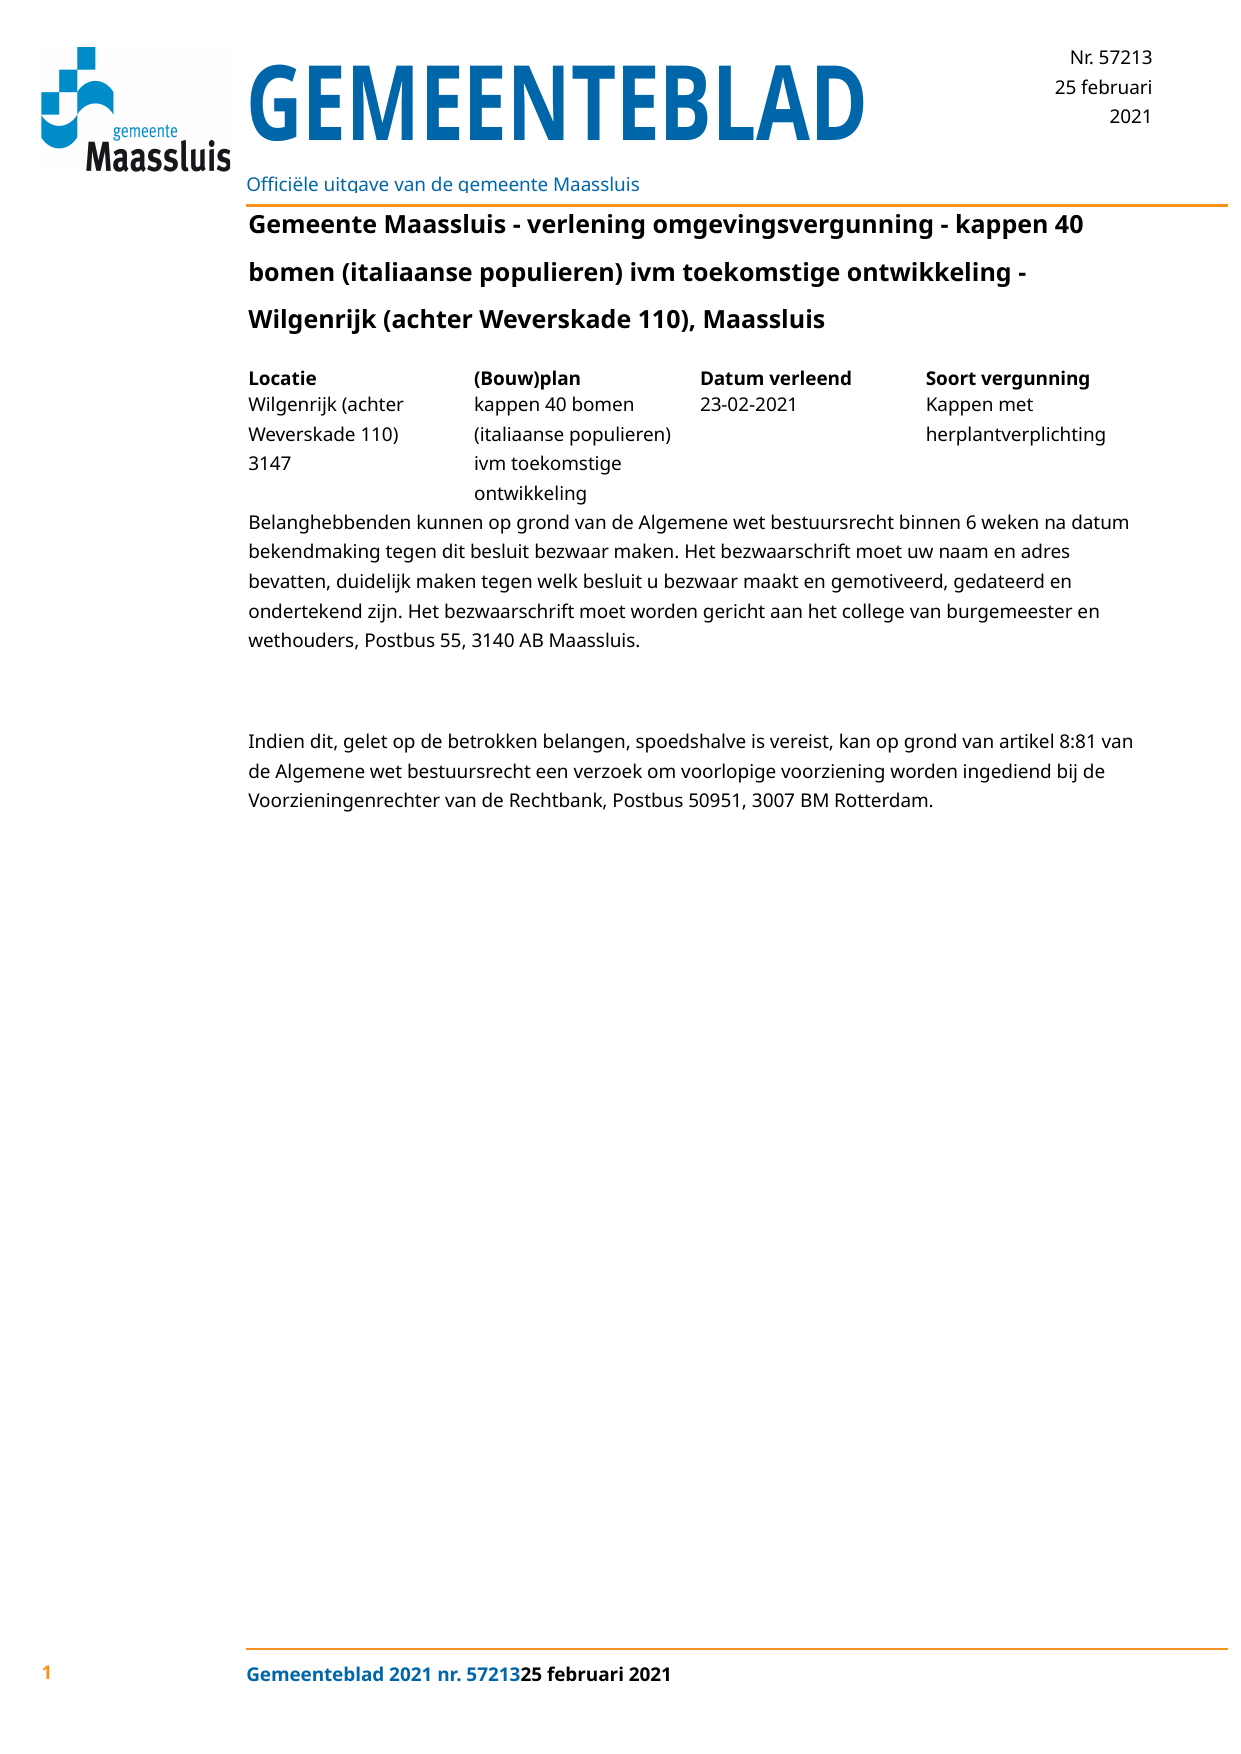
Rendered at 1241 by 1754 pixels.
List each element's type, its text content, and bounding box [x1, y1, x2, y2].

table_cell kappen 40 bomen (italiaanse populieren) ivm toekomstige ontwikkeling [474, 391, 700, 506]
table_header Datum verleend [700, 366, 926, 391]
table_cell 23-02-2021 [700, 391, 926, 506]
table_cell Wilgenrijk (achter Weverskade 110) 3147 [248, 391, 474, 506]
table_cell Kappen met herplantverplichting [926, 391, 1152, 506]
picture [41, 47, 77, 92]
table_header Soort vergunning [926, 366, 1152, 391]
text Belanghebbenden kunnen op grond van de Algemene wet bestuursrecht binnen 6 weken na datum bekendmaking tegen dit besluit bezwaar maken. Het bezwaarschrift moet uw naam en adres bevatten, duidelijk maken tegen welk besluit u bezwaar maakt en gemotiveerd, gedateerd en ondertekend zijn. Het bezwaarschrift moet worden gericht aan het college van burgemeester en wethouders, Postbus 55, 3140 AB Maassluis. [248, 509, 1152, 653]
table_header Locatie [248, 366, 474, 391]
picture [41, 47, 231, 172]
text Gemeente Maassluis - verlening omgevingsvergunning - kappen 40 bomen (italiaanse populieren) ivm toekomstige ontwikkeling - Wilgenrijk (achter Weverskade 110), Maassluis [248, 207, 1152, 336]
table_header (Bouw)plan [474, 366, 700, 391]
text Indien dit, gelet op de betrokken belangen, spoedshalve is vereist, kan op grond van artikel 8:81 van de Algemene wet bestuursrecht een verzoek om voorlopige voorziening worden ingediend bij de Voorzieningenrechter van de Rechtbank, Postbus 50951, 3007 BM Rotterdam. [248, 728, 1152, 813]
